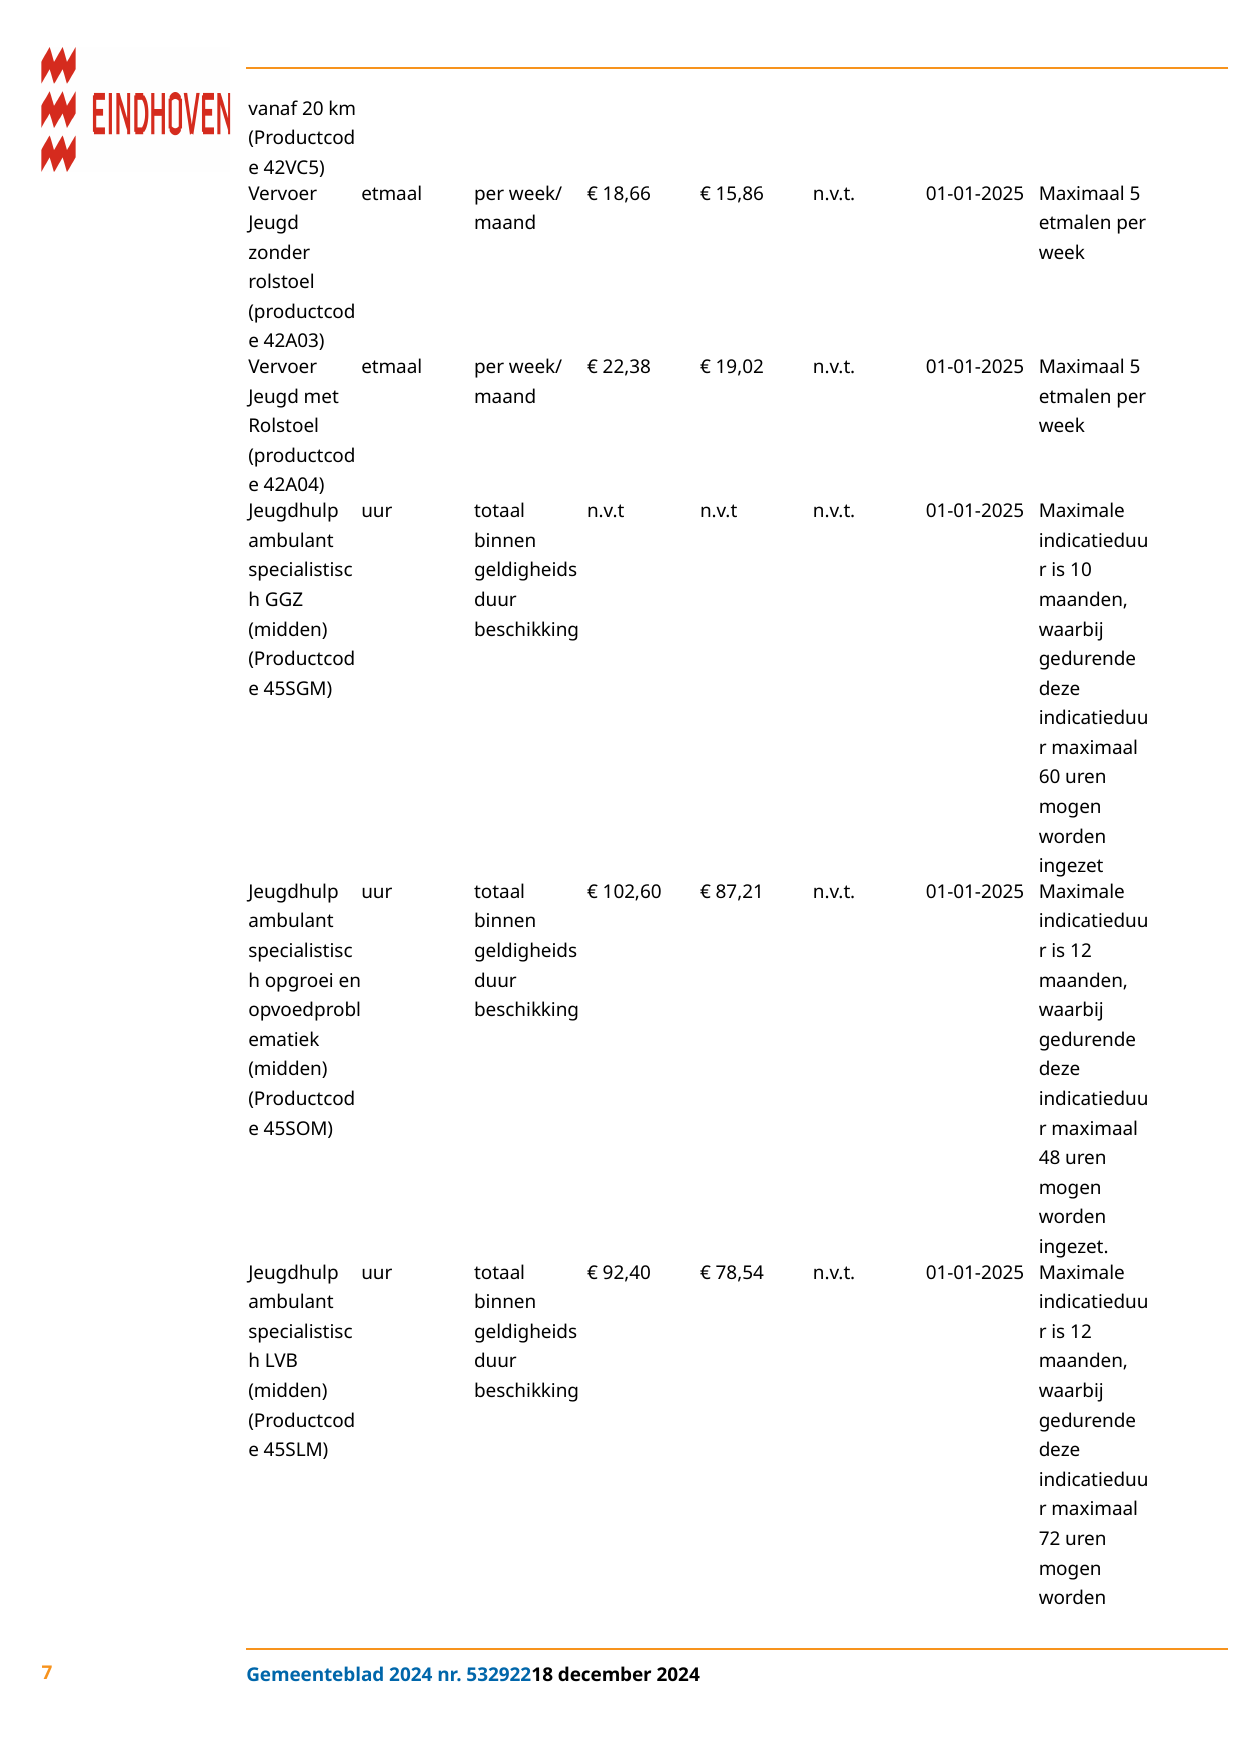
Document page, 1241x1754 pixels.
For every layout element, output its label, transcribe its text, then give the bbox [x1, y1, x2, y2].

table_cell € 18,66 [587, 180, 700, 353]
table_cell [926, 95, 1038, 180]
table_cell 01-01-2025 [926, 180, 1038, 353]
table_cell [700, 95, 813, 180]
table_cell n.v.t. [813, 878, 926, 1259]
table_cell totaal binnen geldigheidsduur beschikking [474, 878, 587, 1259]
table_cell Vervoer Jeugd zonder rolstoel (productcode 42A03) [248, 180, 361, 353]
table_cell [1039, 95, 1152, 180]
table_cell n.v.t [587, 498, 700, 878]
table_cell Vervoer Jeugd met Rolstoel (productcode 42A04) [248, 353, 361, 497]
table_cell Maximale indicatieduur is 12 maanden, waarbij gedurende deze indicatieduur maximaal 48 uren mogen worden ingezet. [1039, 878, 1152, 1259]
table_cell [361, 95, 474, 180]
table_cell per week/ maand [474, 353, 587, 497]
table_cell 01-01-2025 [926, 498, 1038, 878]
table_cell € 15,86 [700, 180, 813, 353]
table_cell Maximale indicatieduur is 10 maanden, waarbij gedurende deze indicatieduur maximaal 60 uren mogen worden ingezet [1039, 498, 1152, 878]
table_cell € 87,21 [700, 878, 813, 1259]
table_cell totaal binnen geldigheidsduur beschikking [474, 498, 587, 878]
table_cell € 78,54 [700, 1259, 813, 1610]
table_cell € 22,38 [587, 353, 700, 497]
table_cell Jeugdhulp ambulant specialistisch opgroei en opvoedproblematiek (midden) (Productcode 45SOM) [248, 878, 361, 1259]
table_cell uur [361, 498, 474, 878]
table_cell vanaf 20 km (Productcode 42VC5) [248, 95, 361, 180]
table_cell Jeugdhulp ambulant specialistisch LVB (midden) (Productcode 45SLM) [248, 1259, 361, 1610]
table_cell etmaal [361, 180, 474, 353]
table_cell n.v.t [700, 498, 813, 878]
table_cell 01-01-2025 [926, 353, 1038, 497]
table_cell [587, 95, 700, 180]
table_cell Maximaal 5 etmalen per week [1039, 353, 1152, 497]
table_cell Jeugdhulp ambulant specialistisch GGZ (midden) (Productcode 45SGM) [248, 498, 361, 878]
table_cell Maximaal 5 etmalen per week [1039, 180, 1152, 353]
table_cell per week/ maand [474, 180, 587, 353]
table_cell uur [361, 878, 474, 1259]
table_cell etmaal [361, 353, 474, 497]
table_cell € 102,60 [587, 878, 700, 1259]
table_cell n.v.t. [813, 353, 926, 497]
table_cell n.v.t. [813, 498, 926, 878]
table_cell Maximale indicatieduur is 12 maanden, waarbij gedurende deze indicatieduur maximaal 72 uren mogen worden [1039, 1259, 1152, 1610]
table_cell € 19,02 [700, 353, 813, 497]
table_cell [474, 95, 587, 180]
table_cell [813, 95, 926, 180]
table_cell n.v.t. [813, 1259, 926, 1610]
table_cell n.v.t. [813, 180, 926, 353]
table_cell 01-01-2025 [926, 1259, 1038, 1610]
table_cell totaal binnen geldigheidsduur beschikking [474, 1259, 587, 1610]
table_cell 01-01-2025 [926, 878, 1038, 1259]
picture [41, 47, 231, 172]
table_cell uur [361, 1259, 474, 1610]
table_cell € 92,40 [587, 1259, 700, 1610]
